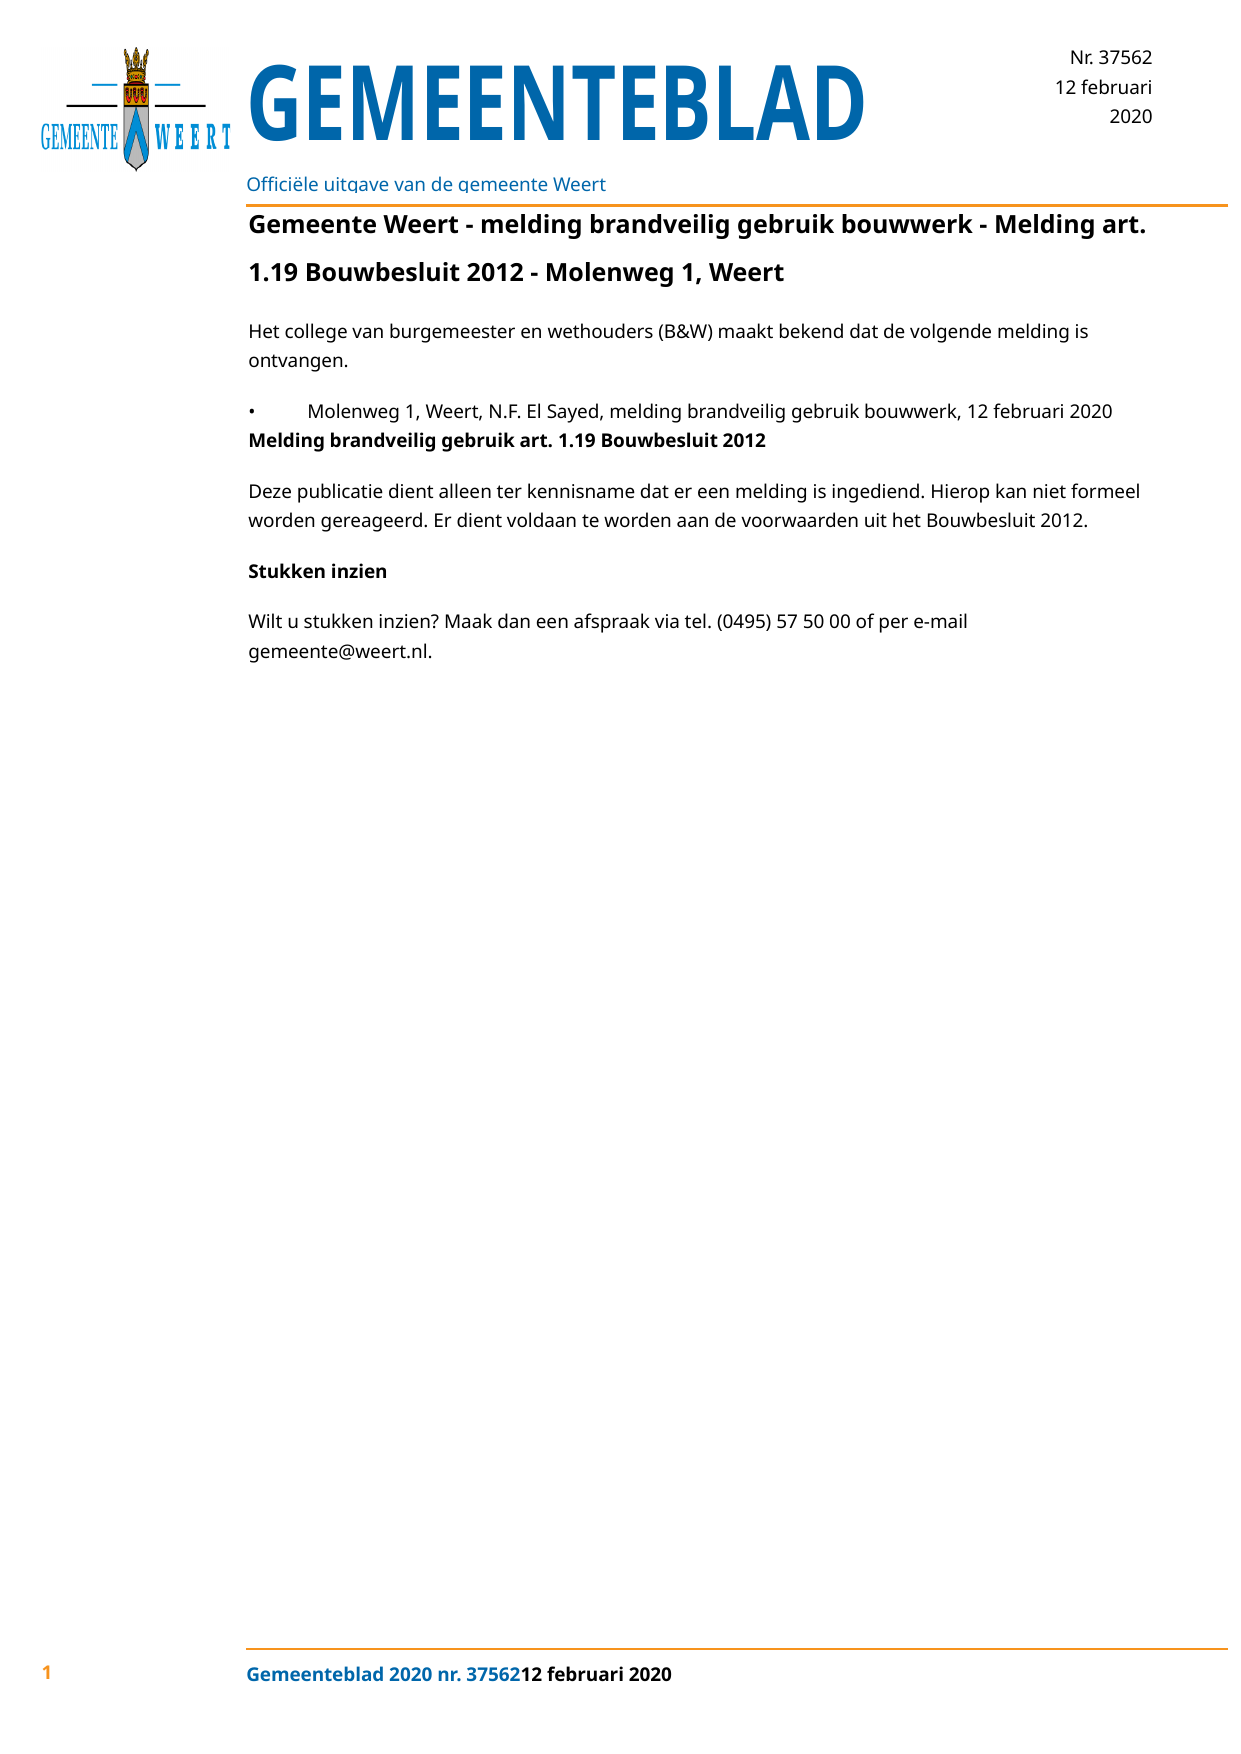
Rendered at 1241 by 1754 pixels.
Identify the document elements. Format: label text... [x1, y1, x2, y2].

text Stukken inzien [248, 558, 1152, 584]
picture [41, 47, 231, 172]
text Melding brandveilig gebruik art. 1.19 Bouwbesluit 2012 [248, 427, 1152, 453]
text Het college van burgemeester en wethouders (B&W) maakt bekend dat de volgende melding is ontvangen. [248, 318, 1152, 373]
text Wilt u stukken inzien? Maak dan een afspraak via tel. (0495) 57 50 00 of per e-mail gemeente@weert.nl. [248, 608, 1152, 664]
text Deze publicatie dient alleen ter kennisname dat er een melding is ingediend. Hierop kan niet formeel worden gereageerd. Er dient voldaan te worden aan de voorwaarden uit het Bouwbesluit 2012. [248, 478, 1152, 533]
list Molenweg 1, Weert, N.F. El Sayed, melding brandveilig gebruik bouwwerk, 12 februari 2020 [248, 398, 1152, 424]
text Gemeente Weert - melding brandveilig gebruik bouwwerk - Melding art. 1.19 Bouwbesluit 2012 - Molenweg 1, Weert [248, 207, 1152, 288]
